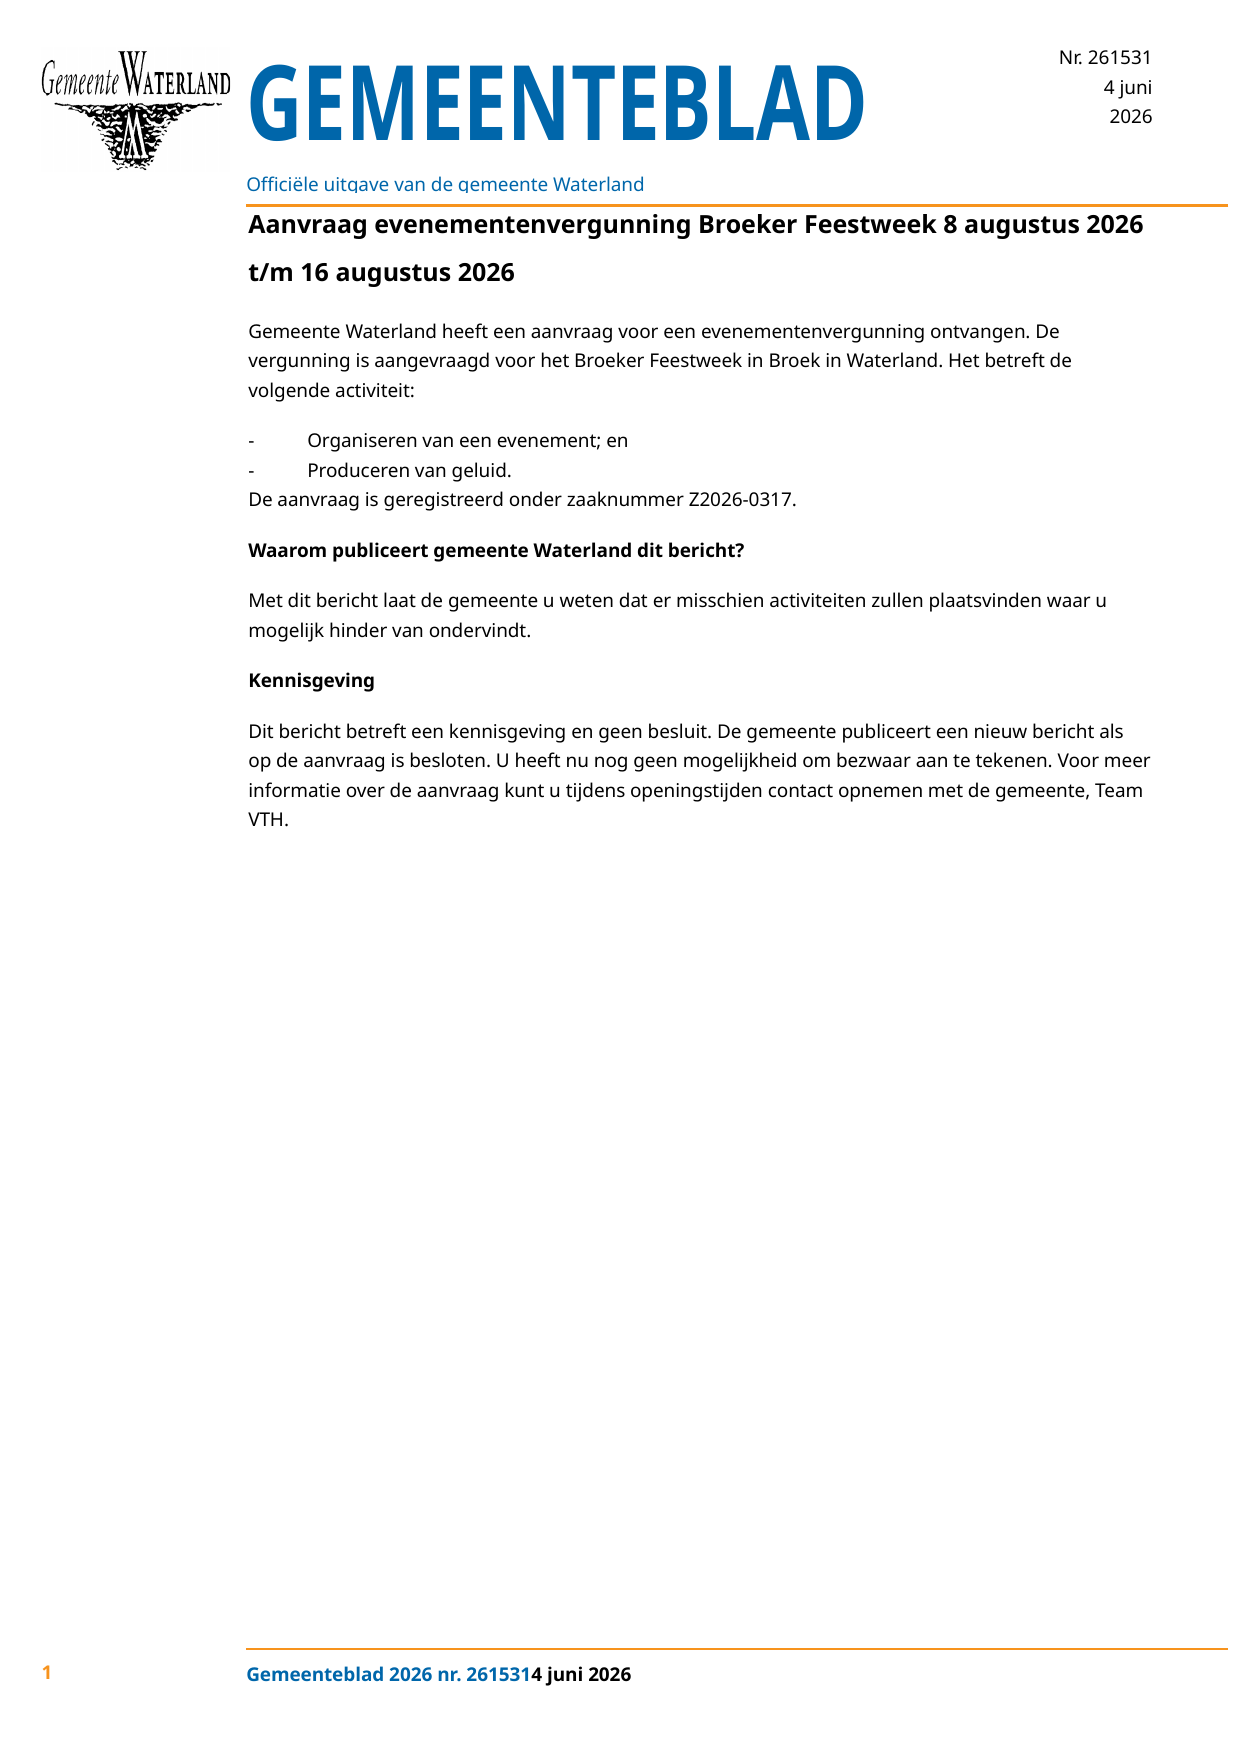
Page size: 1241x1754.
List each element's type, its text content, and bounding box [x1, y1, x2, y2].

text Waarom publiceert gemeente Waterland dit bericht? [248, 537, 1152, 563]
text De aanvraag is geregistreerd onder zaaknummer Z2026-0317. [248, 487, 1152, 512]
text Dit bericht betreft een kennisgeving en geen besluit. De gemeente publiceert een nieuw bericht als op de aanvraag is besloten. U heeft nu nog geen mogelijkheid om bezwaar aan te tekenen. Voor meer informatie over de aanvraag kunt u tijdens openingstijden contact opnemen met de gemeente, Team VTH. [248, 718, 1152, 832]
list Organiseren van een evenement; en [248, 427, 1152, 453]
text Gemeente Waterland heeft een aanvraag voor een evenementenvergunning ontvangen. De vergunning is aangevraagd voor het Broeker Feestweek in Broek in Waterland. Het betreft de volgende activiteit: [248, 318, 1152, 403]
text Aanvraag evenementenvergunning Broeker Feestweek 8 augustus 2026 t/m 16 augustus 2026 [248, 207, 1152, 288]
list Produceren van geluid. [248, 457, 1152, 483]
text Met dit bericht laat de gemeente u weten dat er misschien activiteiten zullen plaatsvinden waar u mogelijk hinder van ondervindt. [248, 587, 1152, 643]
text Kennisgeving [248, 667, 1152, 693]
picture [41, 47, 231, 172]
